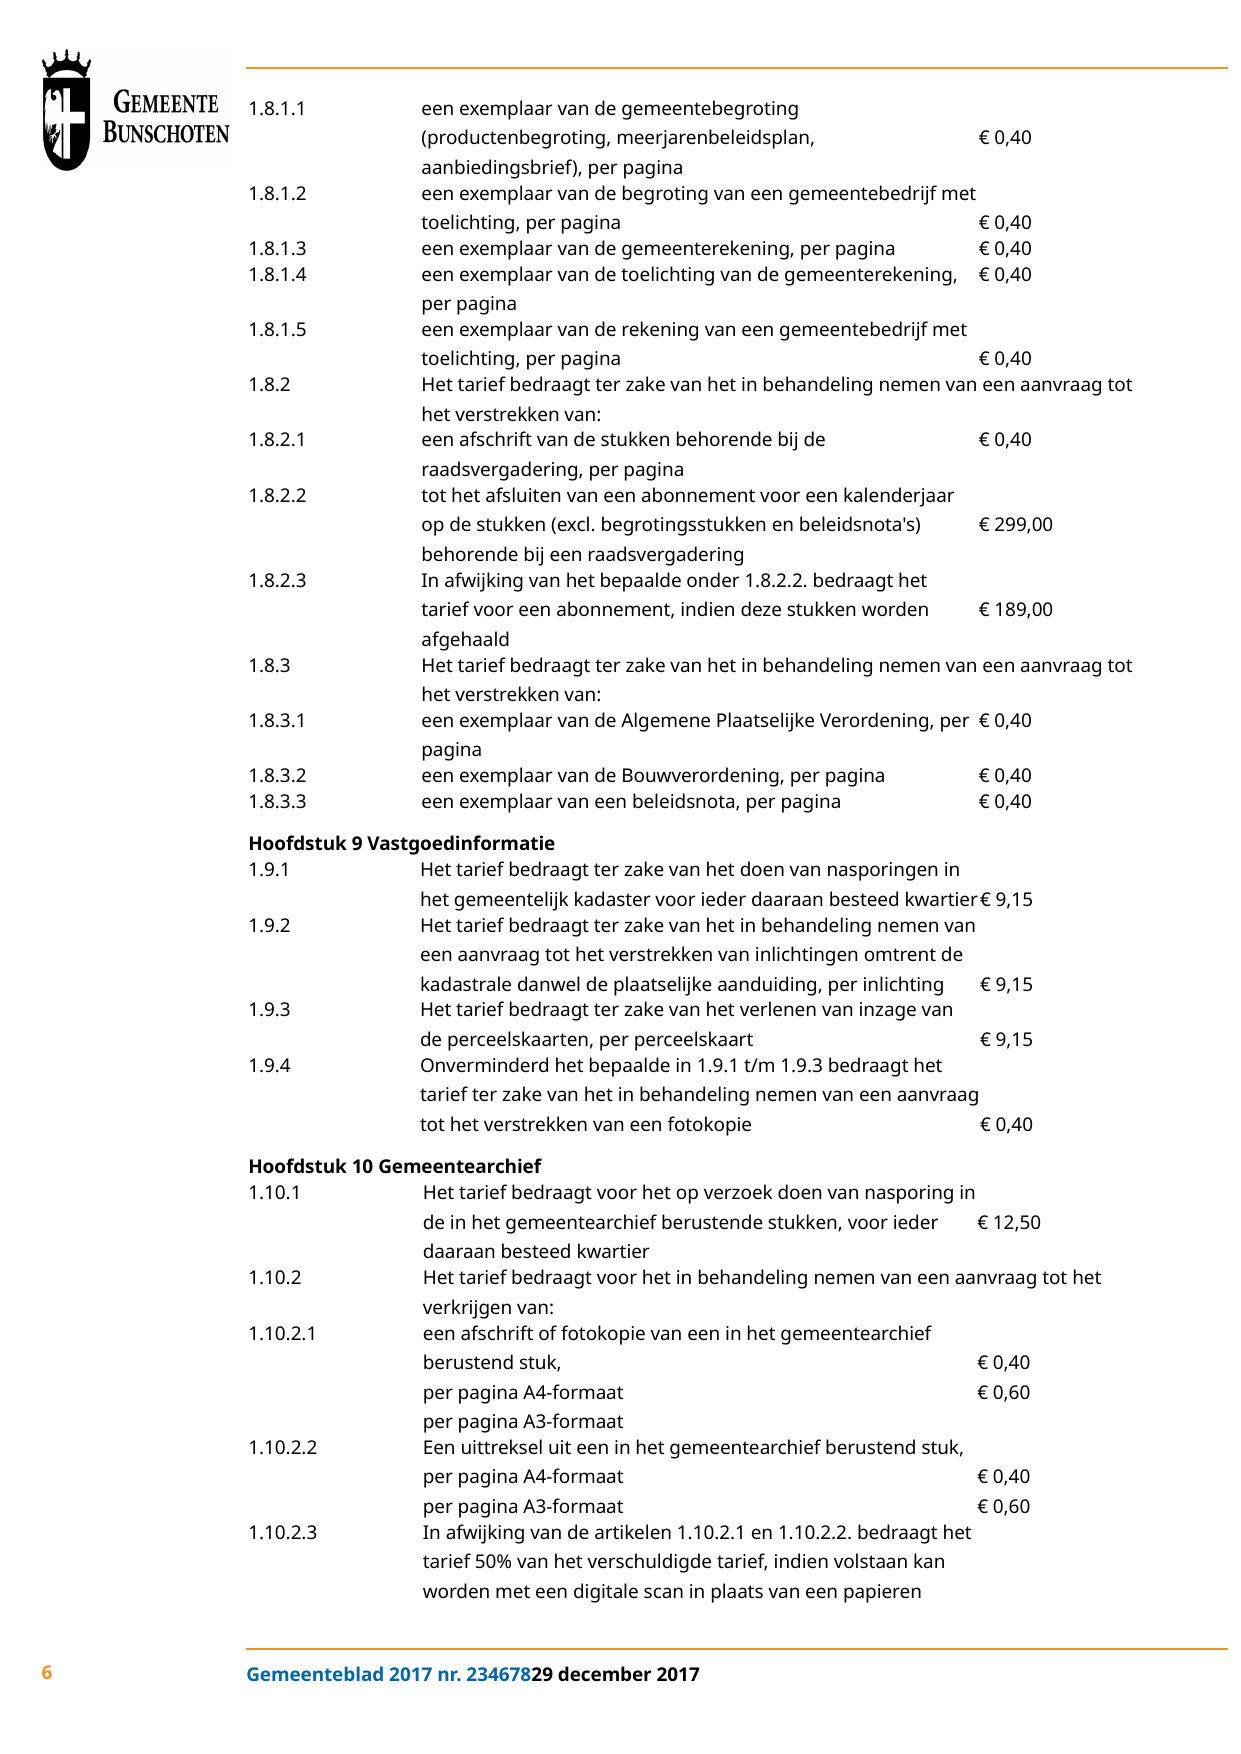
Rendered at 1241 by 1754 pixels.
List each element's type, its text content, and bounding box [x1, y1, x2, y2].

table_cell € 0,40 [979, 788, 1152, 814]
table_cell een exemplaar van de toelichting van de gemeenterekening, per pagina [421, 261, 978, 316]
table_cell € 0,40 [979, 235, 1152, 261]
picture [41, 47, 231, 172]
table_cell 1.8.1.5 [248, 316, 421, 371]
table_cell In afwijking van de artikelen 1.10.2.1 en 1.10.2.2. bedraagt het tarief 50% van het verschuldigde tarief, indien volstaan kan worden met een digitale scan in plaats van een papieren [423, 1519, 977, 1604]
table_cell tot het afsluiten van een abonnement voor een kalenderjaar op de stukken (excl. begrotingsstukken en beleidsnota's) behorende bij een raadsvergadering [421, 482, 978, 567]
table_cell 1.8.3.1 [248, 707, 421, 762]
table_cell 1.8.1.4 [248, 261, 421, 316]
table_cell 1.9.2 [248, 912, 420, 997]
table_cell 1.10.2.1 [248, 1320, 423, 1434]
table_header 1.10.1 [248, 1180, 423, 1264]
table_cell 1.9.3 [248, 997, 420, 1052]
table_cell 1.8.2 [248, 371, 421, 427]
table_cell 1.10.2.3 [248, 1519, 423, 1604]
table_cell een exemplaar van de gemeentebegroting (productenbegroting, meerjarenbeleidsplan, aanbiedingsbrief), per pagina [421, 95, 978, 180]
table_header € 9,15 [980, 856, 1152, 912]
table_cell Onverminderd het bepaalde in 1.9.1 t/m 1.9.3 bedraagt het tarief ter zake van het in behandeling nemen van een aanvraag tot het verstrekken van een fotokopie [420, 1052, 980, 1137]
table_cell 1.8.2.1 [248, 427, 421, 482]
table_cell 1.8.1.3 [248, 235, 421, 261]
table_cell In afwijking van het bepaalde onder 1.8.2.2. bedraagt het tarief voor een abonnement, indien deze stukken worden afgehaald [421, 567, 978, 652]
table_cell 1.8.2.2 [248, 482, 421, 567]
text Hoofdstuk 10 Gemeentearchief [248, 1154, 1152, 1179]
table_cell € 0,40 [979, 763, 1152, 788]
table_cell 1.8.1.2 [248, 180, 421, 235]
text Hoofdstuk 9 Vastgoedinformatie [248, 831, 1152, 856]
table_cell € 189,00 [979, 567, 1152, 652]
table_cell € 9,15 [980, 912, 1152, 997]
table_cell 1.9.4 [248, 1052, 420, 1137]
table_cell een exemplaar van de rekening van een gemeentebedrijf met toelichting, per pagina [421, 316, 978, 371]
table_cell 1.8.3 [248, 652, 421, 707]
table_cell een exemplaar van de begroting van een gemeentebedrijf met toelichting, per pagina [421, 180, 978, 235]
table_cell € 299,00 [979, 482, 1152, 567]
table_cell Het tarief bedraagt ter zake van het in behandeling nemen van een aanvraag tot het verstrekken van: [421, 652, 1152, 707]
table_cell € 9,15 [980, 997, 1152, 1052]
table_cell € 0,40 [979, 707, 1152, 762]
table_cell Een uittreksel uit een in het gemeentearchief berustend stuk, per pagina A4-formaat per pagina A3-formaat [423, 1434, 977, 1519]
table_cell € 0,40 [980, 1052, 1152, 1137]
table_header 1.9.1 [248, 856, 420, 912]
table_cell Het tarief bedraagt ter zake van het verlenen van inzage van de perceelskaarten, per perceelskaart [420, 997, 980, 1052]
table_cell € 0,40 [979, 261, 1152, 316]
table_cell Het tarief bedraagt ter zake van het in behandeling nemen van een aanvraag tot het verstrekken van inlichtingen omtrent de kadastrale danwel de plaatselijke aanduiding, per inlichting [420, 912, 980, 997]
table_cell een exemplaar van de gemeenterekening, per pagina [421, 235, 978, 261]
table_cell een exemplaar van een beleidsnota, per pagina [421, 788, 978, 814]
table_cell € 0,40 [979, 316, 1152, 371]
table_cell € 0,40 € 0,60 [977, 1320, 1152, 1434]
table_cell een exemplaar van de Bouwverordening, per pagina [421, 763, 978, 788]
table_cell 1.8.2.3 [248, 567, 421, 652]
table_cell 1.10.2.2 [248, 1434, 423, 1519]
table_cell € 0,40 € 0,60 [977, 1434, 1152, 1519]
table_header € 12,50 [977, 1180, 1152, 1264]
table_cell € 0,40 [979, 427, 1152, 482]
table_cell een afschrift van de stukken behorende bij de raadsvergadering, per pagina [421, 427, 978, 482]
table_cell [977, 1519, 1152, 1604]
table_cell € 0,40 [979, 95, 1152, 180]
table_cell 1.8.1.1 [248, 95, 421, 180]
table_header Het tarief bedraagt voor het op verzoek doen van nasporing in de in het gemeentearchief berustende stukken, voor ieder daaraan besteed kwartier [423, 1180, 977, 1264]
table_cell 1.10.2 [248, 1264, 423, 1320]
table_cell € 0,40 [979, 180, 1152, 235]
table_cell 1.8.3.2 [248, 763, 421, 788]
table_cell 1.8.3.3 [248, 788, 421, 814]
table_cell Het tarief bedraagt ter zake van het in behandeling nemen van een aanvraag tot het verstrekken van: [421, 371, 1152, 427]
table_cell een afschrift of fotokopie van een in het gemeentearchief berustend stuk, per pagina A4-formaat per pagina A3-formaat [423, 1320, 977, 1434]
table_header Het tarief bedraagt ter zake van het doen van nasporingen in het gemeentelijk kadaster voor ieder daaraan besteed kwartier [420, 856, 980, 912]
table_cell een exemplaar van de Algemene Plaatselijke Verordening, per pagina [421, 707, 978, 762]
table_cell Het tarief bedraagt voor het in behandeling nemen van een aanvraag tot het verkrijgen van: [423, 1264, 1152, 1320]
